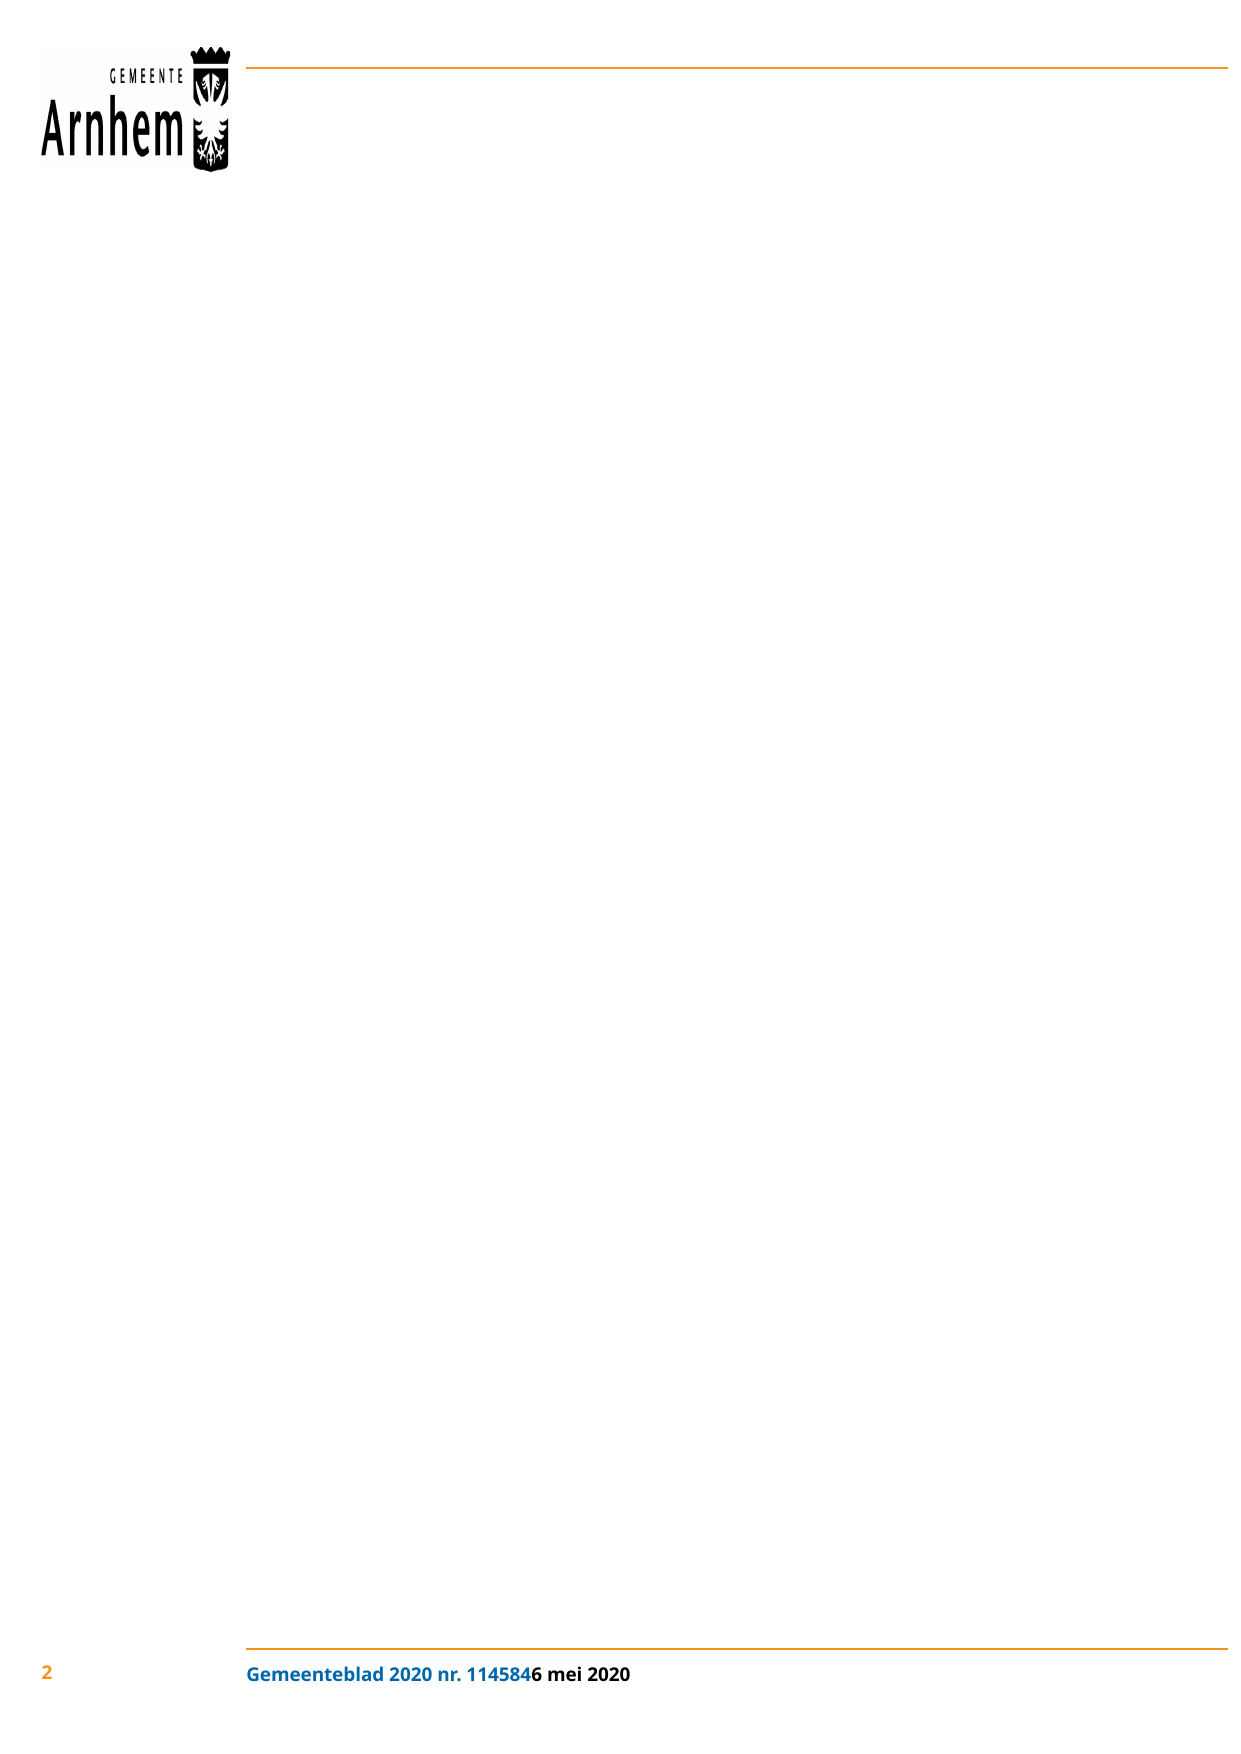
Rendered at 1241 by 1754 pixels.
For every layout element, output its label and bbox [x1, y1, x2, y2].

picture [41, 47, 231, 172]
